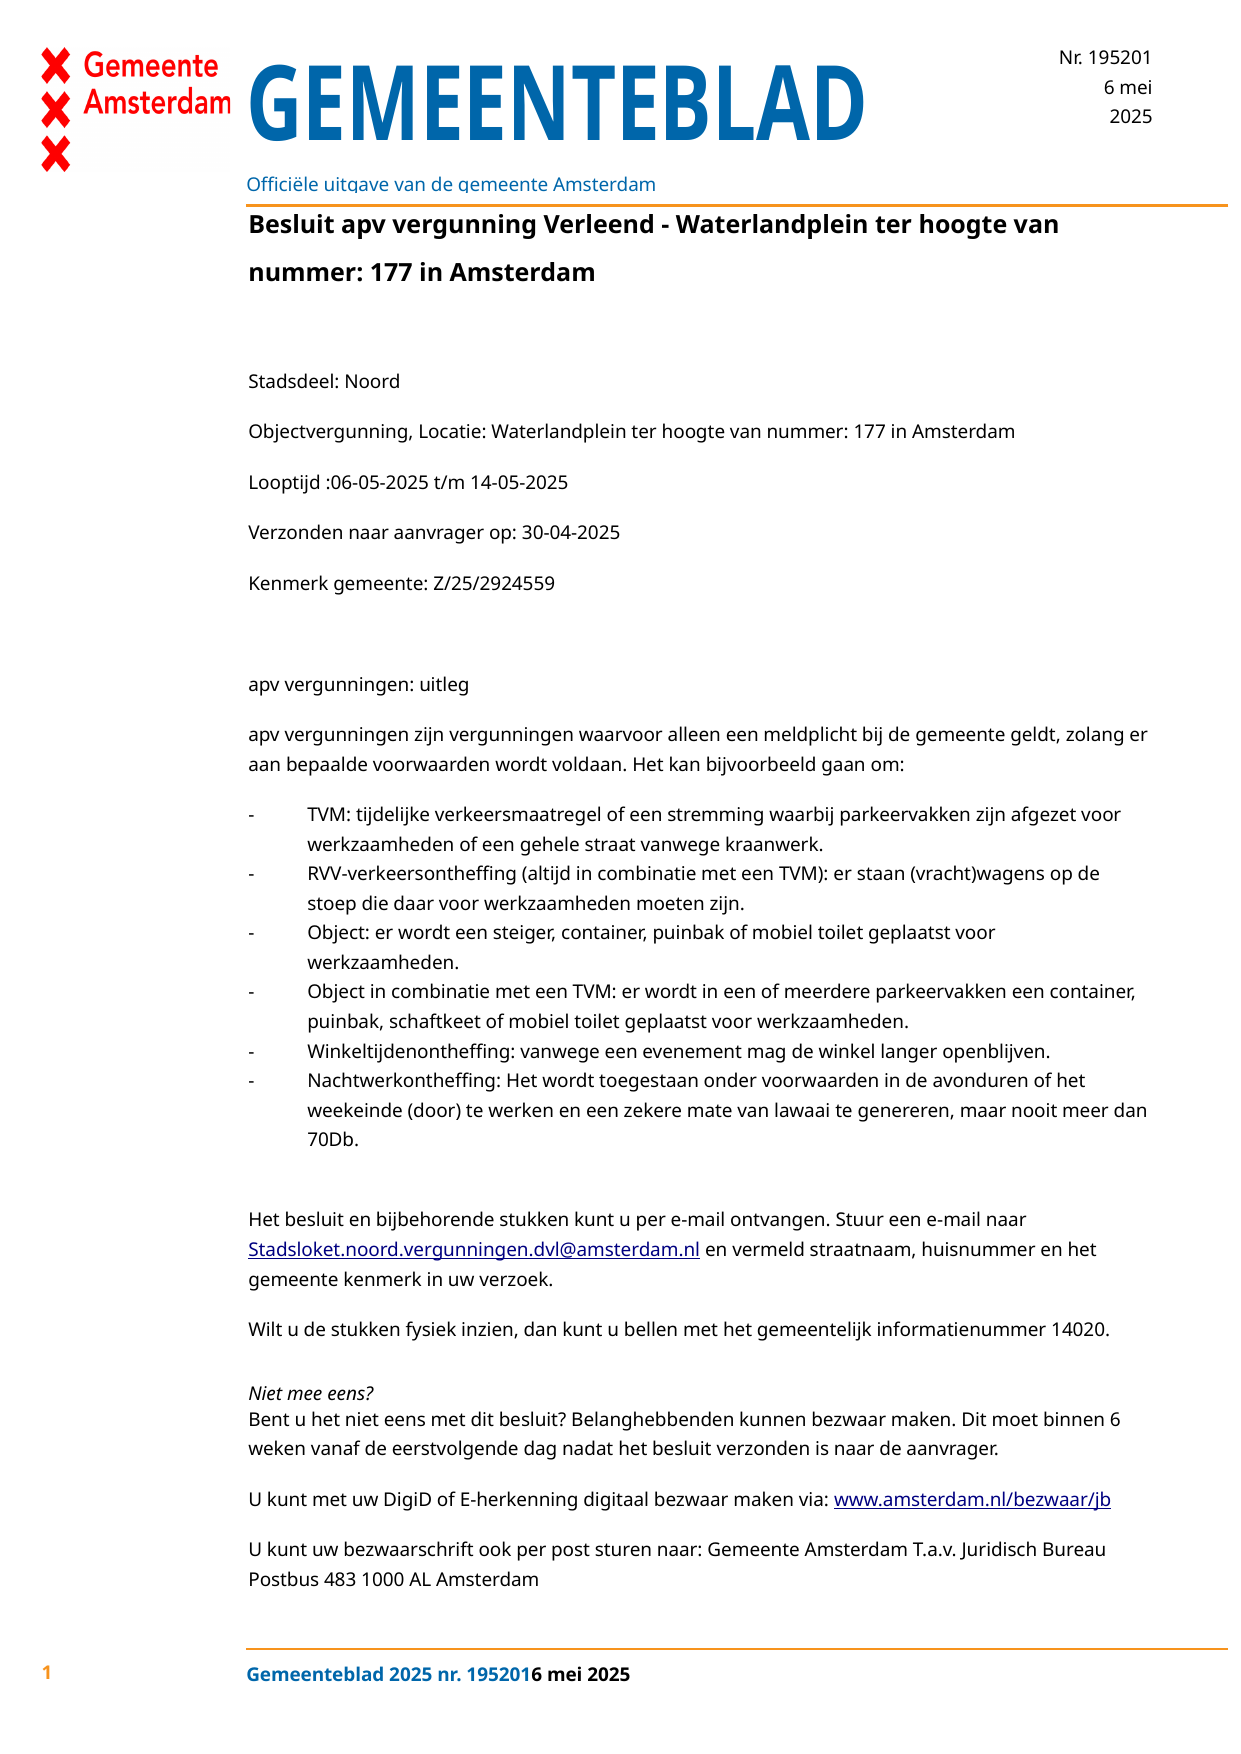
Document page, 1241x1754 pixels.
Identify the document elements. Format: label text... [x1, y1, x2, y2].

text Besluit apv vergunning Verleend - Waterlandplein ter hoogte van nummer: 177 in Amsterdam [248, 207, 1152, 288]
text U kunt met uw DigiD of E-herkenning digitaal bezwaar maken via: www.amsterdam.nl/bezwaar/jb [248, 1486, 1152, 1512]
picture [41, 47, 231, 172]
text Kenmerk gemeente: Z/25/2924559 [248, 570, 1152, 596]
list Nachtwerkontheffing: Het wordt toegestaan onder voorwaarden in de avonduren of het weekeinde (door) te werken en een zekere mate van lawaai te genereren, maar nooit meer dan 70Db. [248, 1067, 1152, 1152]
text Bent u het niet eens met dit besluit? Belanghebbenden kunnen bezwaar maken. Dit moet binnen 6 weken vanaf de eerstvolgende dag nadat het besluit verzonden is naar de aanvrager. [248, 1406, 1152, 1461]
text Niet mee eens? [248, 1380, 1152, 1406]
list RVV-verkeersontheffing (altijd in combinatie met een TVM): er staan (vracht)wagens op de stoep die daar voor werkzaamheden moeten zijn. [248, 860, 1152, 916]
text apv vergunningen zijn vergunningen waarvoor alleen een meldplicht bij de gemeente geldt, zolang er aan bepaalde voorwaarden wordt voldaan. Het kan bijvoorbeeld gaan om: [248, 721, 1152, 777]
text apv vergunningen: uitleg [248, 671, 1152, 697]
text Wilt u de stukken fysiek inzien, dan kunt u bellen met het gemeentelijk informatienummer 14020. [248, 1316, 1152, 1342]
list Winkeltijdenontheffing: vanwege een evenement mag de winkel langer openblijven. [248, 1038, 1152, 1064]
list Object in combinatie met een TVM: er wordt in een of meerdere parkeervakken een container, puinbak, schaftkeet of mobiel toilet geplaatst voor werkzaamheden. [248, 979, 1152, 1034]
text Het besluit en bijbehorende stukken kunt u per e-mail ontvangen. Stuur een e-mail naar Stadsloket.noord.vergunningen.dvl@amsterdam.nl en vermeld straatnaam, huisnummer en het gemeente kenmerk in uw verzoek. [248, 1207, 1152, 1292]
text Looptijd :06-05-2025 t/m 14-05-2025 [248, 469, 1152, 495]
text Objectvergunning, Locatie: Waterlandplein ter hoogte van nummer: 177 in Amsterdam [248, 419, 1152, 444]
text U kunt uw bezwaarschrift ook per post sturen naar: Gemeente Amsterdam T.a.v. Juridisch Bureau Postbus 483 1000 AL Amsterdam [248, 1536, 1152, 1592]
text Verzonden naar aanvrager op: 30-04-2025 [248, 519, 1152, 545]
list TVM: tijdelijke verkeersmaatregel of een stremming waarbij parkeervakken zijn afgezet voor werkzaamheden of een gehele straat vanwege kraanwerk. [248, 801, 1152, 857]
text Stadsdeel: Noord [248, 368, 1152, 394]
list Object: er wordt een steiger, container, puinbak of mobiel toilet geplaatst voor werkzaamheden. [248, 919, 1152, 975]
